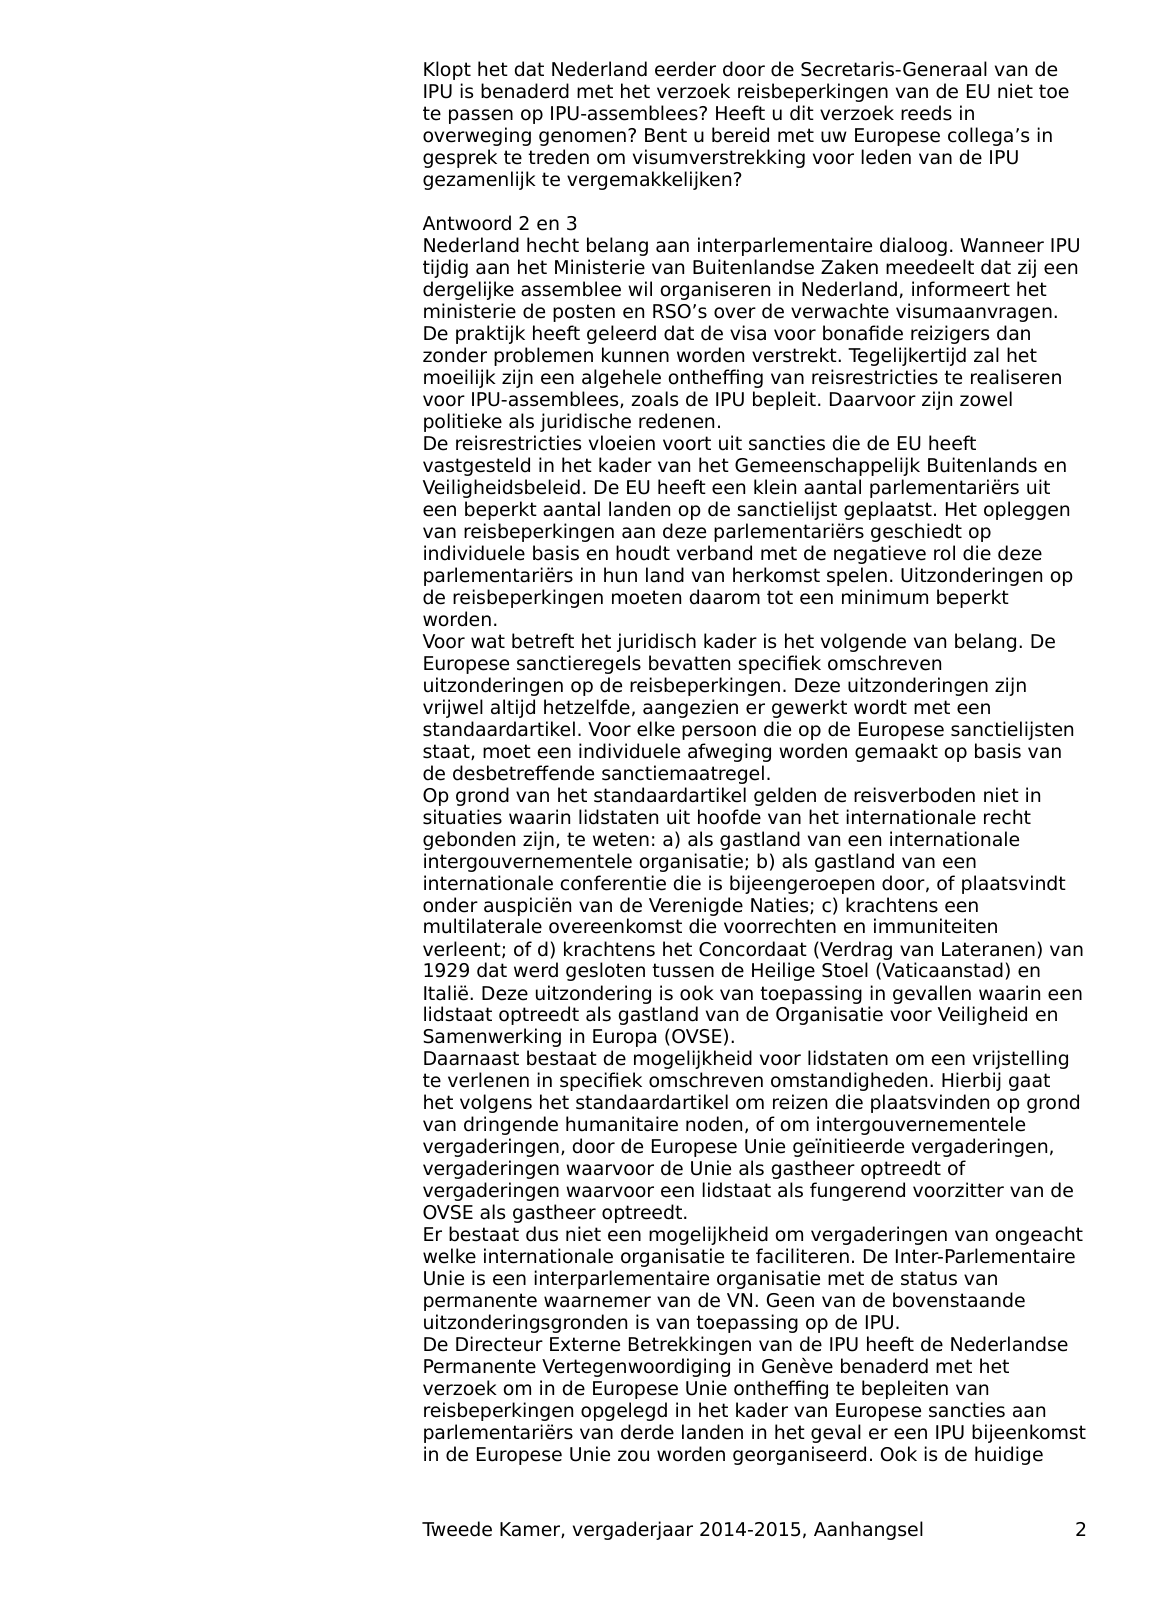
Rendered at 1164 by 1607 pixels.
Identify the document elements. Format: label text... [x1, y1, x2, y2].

text Antwoord 2 en 3 [422, 213, 1087, 235]
text Er bestaat dus niet een mogelijkheid om vergaderingen van ongeacht welke internationale organisatie te faciliteren. De Inter-Parlementaire Unie is een interparlementaire organisatie met de status van permanente waarnemer van de VN. Geen van de bovenstaande uitzonderingsgronden is van toepassing op de IPU. [422, 1224, 1087, 1334]
text De Directeur Externe Betrekkingen van de IPU heeft de Nederlandse Permanente Vertegenwoordiging in Genève benaderd met het verzoek om in de Europese Unie ontheffing te bepleiten van reisbeperkingen opgelegd in het kader van Europese sancties aan parlementariërs van derde landen in het geval er een IPU bijeenkomst in de Europese Unie zou worden georganiseerd. Ook is de huidige [422, 1334, 1087, 1466]
text Daarnaast bestaat de mogelijkheid voor lidstaten om een vrijstelling te verlenen in specifiek omschreven omstandigheden. Hierbij gaat het volgens het standaardartikel om reizen die plaatsvinden op grond van dringende humanitaire noden, of om intergouvernementele vergaderingen, door de Europese Unie geïnitieerde vergaderingen, vergaderingen waarvoor de Unie als gastheer optreedt of vergaderingen waarvoor een lidstaat als fungerend voorzitter van de OVSE als gastheer optreedt. [422, 1048, 1087, 1224]
text Op grond van het standaardartikel gelden de reisverboden niet in situaties waarin lidstaten uit hoofde van het internationale recht gebonden zijn, te weten: a) als gastland van een internationale intergouvernementele organisatie; b) als gastland van een internationale conferentie die is bijeengeroepen door, of plaatsvindt onder auspiciën van de Verenigde Naties; c) krachtens een multilaterale overeenkomst die voorrechten en immuniteiten verleent; of d) krachtens het Concordaat (Verdrag van Lateranen) van 1929 dat werd gesloten tussen de Heilige Stoel (Vaticaanstad) en Italië. Deze uitzondering is ook van toepassing in gevallen waarin een lidstaat optreedt als gastland van de Organisatie voor Veiligheid en Samenwerking in Europa (OVSE). [422, 784, 1087, 1048]
text De reisrestricties vloeien voort uit sancties die de EU heeft vastgesteld in het kader van het Gemeenschappelijk Buitenlands en Veiligheidsbeleid. De EU heeft een klein aantal parlementariërs uit een beperkt aantal landen op de sanctielijst geplaatst. Het opleggen van reisbeperkingen aan deze parlementariërs geschiedt op individuele basis en houdt verband met de negatieve rol die deze parlementariërs in hun land van herkomst spelen. Uitzonderingen op de reisbeperkingen moeten daarom tot een minimum beperkt worden. [422, 433, 1087, 631]
text Nederland hecht belang aan interparlementaire dialoog. Wanneer IPU tijdig aan het Ministerie van Buitenlandse Zaken meedeelt dat zij een dergelijke assemblee wil organiseren in Nederland, informeert het ministerie de posten en RSO’s over de verwachte visumaanvragen. De praktijk heeft geleerd dat de visa voor bonafide reizigers dan zonder problemen kunnen worden verstrekt. Tegelijkertijd zal het moeilijk zijn een algehele ontheffing van reisrestricties te realiseren voor IPU-assemblees, zoals de IPU bepleit. Daarvoor zijn zowel politieke als juridische redenen. [422, 235, 1087, 433]
text Voor wat betreft het juridisch kader is het volgende van belang. De Europese sanctieregels bevatten specifiek omschreven uitzonderingen op de reisbeperkingen. Deze uitzonderingen zijn vrijwel altijd hetzelfde, aangezien er gewerkt wordt met een standaardartikel. Voor elke persoon die op de Europese sanctielijsten staat, moet een individuele afweging worden gemaakt op basis van de desbetreffende sanctiemaatregel. [422, 631, 1087, 784]
text Klopt het dat Nederland eerder door de Secretaris-Generaal van de IPU is benaderd met het verzoek reisbeperkingen van de EU niet toe te passen op IPU-assemblees? Heeft u dit verzoek reeds in overweging genomen? Bent u bereid met uw Europese collega’s in gesprek te treden om visumverstrekking voor leden van de IPU gezamenlijk te vergemakkelijken? [422, 59, 1087, 191]
